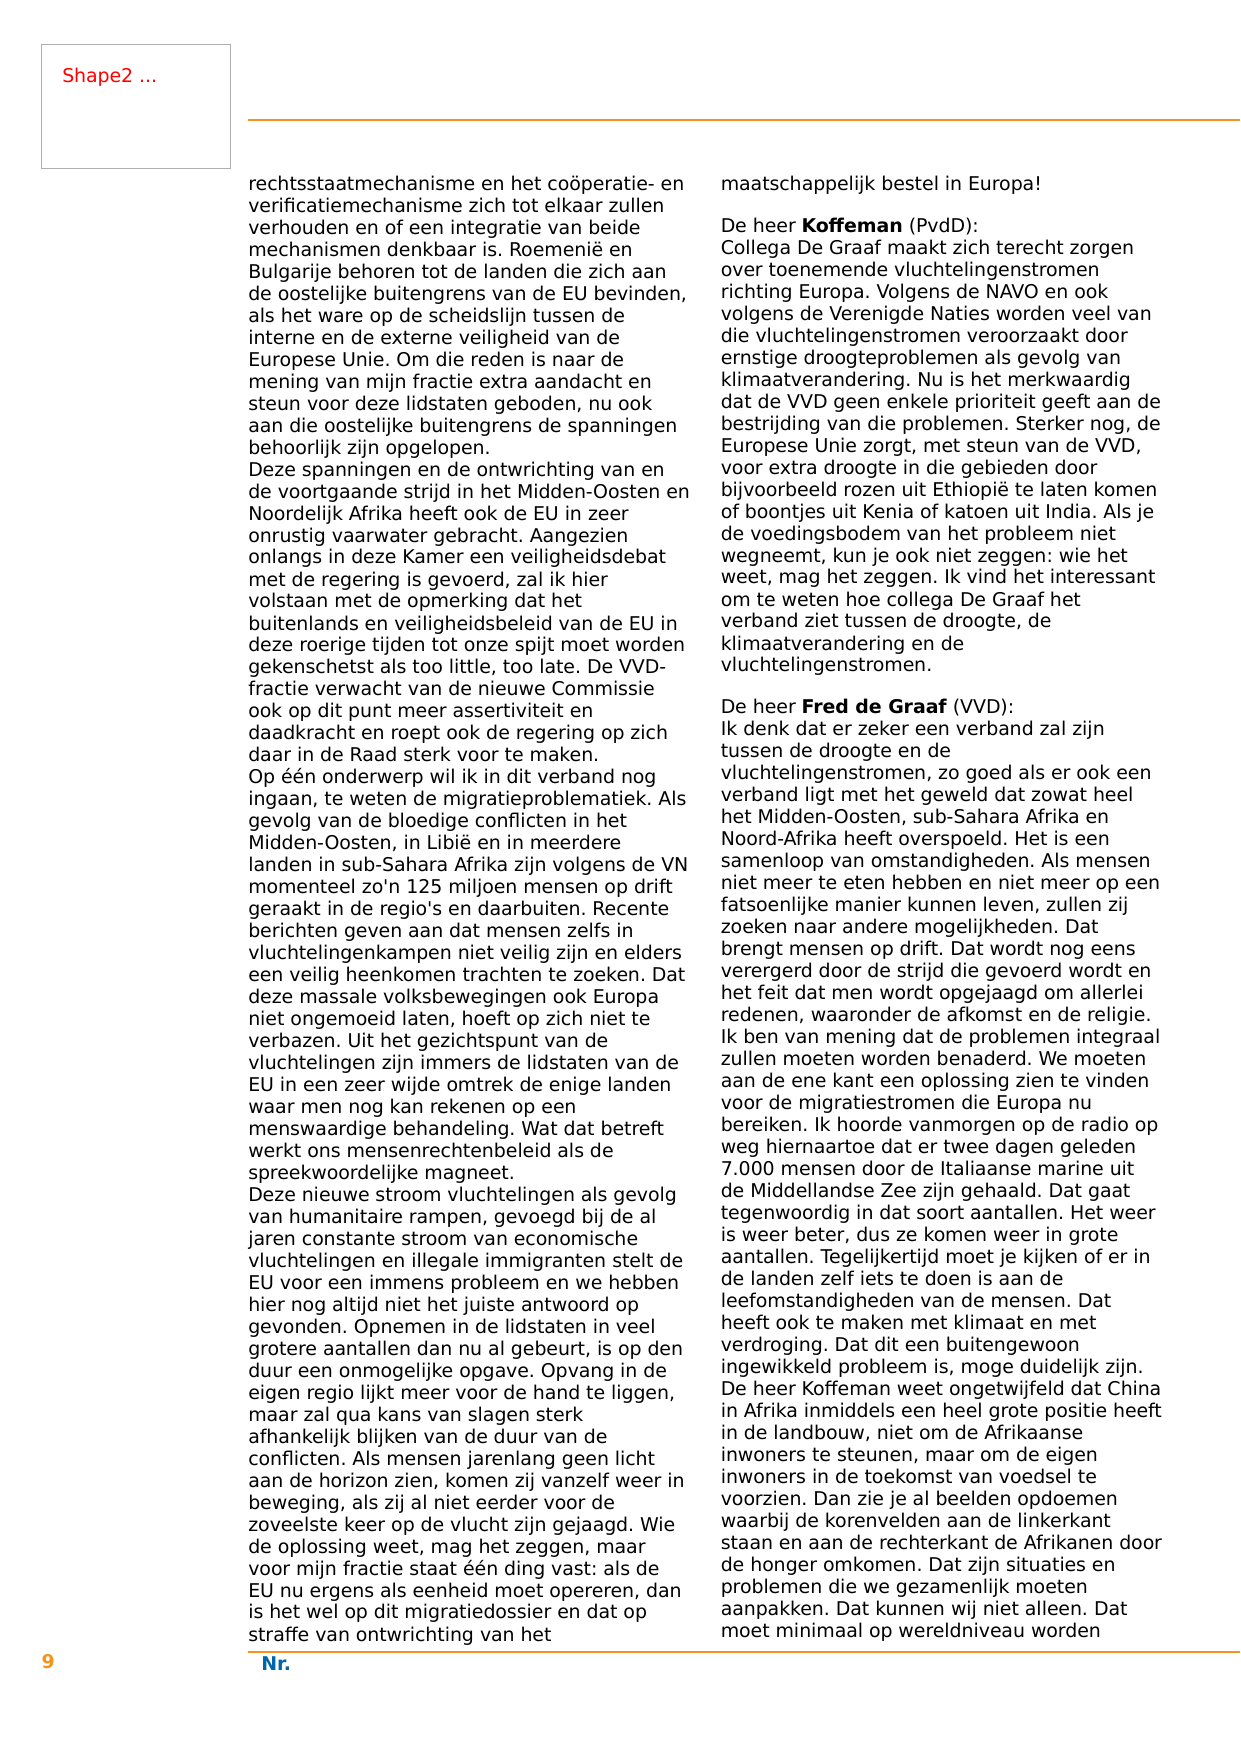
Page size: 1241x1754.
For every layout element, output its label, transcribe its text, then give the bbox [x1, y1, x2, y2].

text rechtsstaatmechanisme en het coöperatie- en verificatiemechanisme zich tot elkaar zullen verhouden en of een integratie van beide mechanismen denkbaar is. Roemenië en Bulgarije behoren tot de landen die zich aan de oostelijke buitengrens van de EU bevinden, als het ware op de scheidslijn tussen de interne en de externe veiligheid van de Europese Unie. Om die reden is naar de mening van mijn fractie extra aandacht en steun voor deze lidstaten geboden, nu ook aan die oostelijke buitengrens de spanningen behoorlijk zijn opgelopen. [248, 173, 691, 458]
text De heer Koffeman (PvdD): [721, 215, 1163, 237]
text Deze nieuwe stroom vluchtelingen als gevolg van humanitaire rampen, gevoegd bij de al jaren constante stroom van economische vluchtelingen en illegale immigranten stelt de EU voor een immens probleem en we hebben hier nog altijd niet het juiste antwoord op gevonden. Opnemen in de lidstaten in veel grotere aantallen dan nu al gebeurt, is op den duur een onmogelijke opgave. Opvang in de eigen regio lijkt meer voor de hand te liggen, maar zal qua kans van slagen sterk afhankelijk blijken van de duur van de conflicten. Als mensen jarenlang geen licht aan de horizon zien, komen zij vanzelf weer in beweging, als zij al niet eerder voor de zoveelste keer op de vlucht zijn gejaagd. Wie de oplossing weet, mag het zeggen, maar voor mijn fractie staat één ding vast: als de EU nu ergens als eenheid moet opereren, dan is het wel op dit migratiedossier en dat op straffe van ontwrichting van het [248, 1184, 691, 1645]
text Op één onderwerp wil ik in dit verband nog ingaan, te weten de migratieproblematiek. Als gevolg van de bloedige conflicten in het Midden-Oosten, in Libië en in meerdere landen in sub-Sahara Afrika zijn volgens de VN momenteel zo'n 125 miljoen mensen op drift geraakt in de regio's en daarbuiten. Recente berichten geven aan dat mensen zelfs in vluchtelingenkampen niet veilig zijn en elders een veilig heenkomen trachten te zoeken. Dat deze massale volksbewegingen ook Europa niet ongemoeid laten, hoeft op zich niet te verbazen. Uit het gezichtspunt van de vluchtelingen zijn immers de lidstaten van de EU in een zeer wijde omtrek de enige landen waar men nog kan rekenen op een menswaardige behandeling. Wat dat betreft werkt ons mensenrechtenbeleid als de spreekwoordelijke magneet. [248, 766, 691, 1184]
text Collega De Graaf maakt zich terecht zorgen over toenemende vluchtelingenstromen richting Europa. Volgens de NAVO en ook volgens de Verenigde Naties worden veel van die vluchtelingenstromen veroorzaakt door ernstige droogteproblemen als gevolg van klimaatverandering. Nu is het merkwaardig dat de VVD geen enkele prioriteit geeft aan de bestrijding van die problemen. Sterker nog, de Europese Unie zorgt, met steun van de VVD, voor extra droogte in die gebieden door bijvoorbeeld rozen uit Ethiopië te laten komen of boontjes uit Kenia of katoen uit India. Als je de voedingsbodem van het probleem niet wegneemt, kun je ook niet zeggen: wie het weet, mag het zeggen. Ik vind het interessant om te weten hoe collega De Graaf het verband ziet tussen de droogte, de klimaatverandering en de vluchtelingenstromen. [721, 237, 1163, 676]
text De heer Fred de Graaf (VVD): [721, 696, 1163, 718]
text Ik denk dat er zeker een verband zal zijn tussen de droogte en de vluchtelingenstromen, zo goed als er ook een verband ligt met het geweld dat zowat heel het Midden-Oosten, sub-Sahara Afrika en Noord-Afrika heeft overspoeld. Het is een samenloop van omstandigheden. Als mensen niet meer te eten hebben en niet meer op een fatsoenlijke manier kunnen leven, zullen zij zoeken naar andere mogelijkheden. Dat brengt mensen op drift. Dat wordt nog eens verergerd door de strijd die gevoerd wordt en het feit dat men wordt opgejaagd om allerlei redenen, waaronder de afkomst en de religie. Ik ben van mening dat de problemen integraal zullen moeten worden benaderd. We moeten aan de ene kant een oplossing zien te vinden voor de migratiestromen die Europa nu bereiken. Ik hoorde vanmorgen op de radio op weg hiernaartoe dat er twee dagen geleden 7.000 mensen door de Italiaanse marine uit de Middellandse Zee zijn gehaald. Dat gaat tegenwoordig in dat soort aantallen. Het weer is weer beter, dus ze komen weer in grote aantallen. Tegelijkertijd moet je kijken of er in de landen zelf iets te doen is aan de leefomstandigheden van de mensen. Dat heeft ook te maken met klimaat en met verdroging. Dat dit een buitengewoon ingewikkeld probleem is, moge duidelijk zijn. De heer Koffeman weet ongetwijfeld dat China in Afrika inmiddels een heel grote positie heeft in de landbouw, niet om de Afrikaanse inwoners te steunen, maar om de eigen inwoners in de toekomst van voedsel te voorzien. Dan zie je al beelden opdoemen waarbij de korenvelden aan de linkerkant staan en aan de rechterkant de Afrikanen door de honger omkomen. Dat zijn situaties en problemen die we gezamenlijk moeten aanpakken. Dat kunnen wij niet alleen. Dat moet minimaal op wereldniveau worden [721, 718, 1163, 1641]
text maatschappelijk bestel in Europa! [721, 173, 1163, 195]
text Deze spanningen en de ontwrichting van en de voortgaande strijd in het Midden-Oosten en Noordelijk Afrika heeft ook de EU in zeer onrustig vaarwater gebracht. Aangezien onlangs in deze Kamer een veiligheidsdebat met de regering is gevoerd, zal ik hier volstaan met de opmerking dat het buitenlands en veiligheidsbeleid van de EU in deze roerige tijden tot onze spijt moet worden gekenschetst als too little, too late. De VVD-fractie verwacht van de nieuwe Commissie ook op dit punt meer assertiviteit en daadkracht en roept ook de regering op zich daar in de Raad sterk voor te maken. [248, 458, 691, 766]
